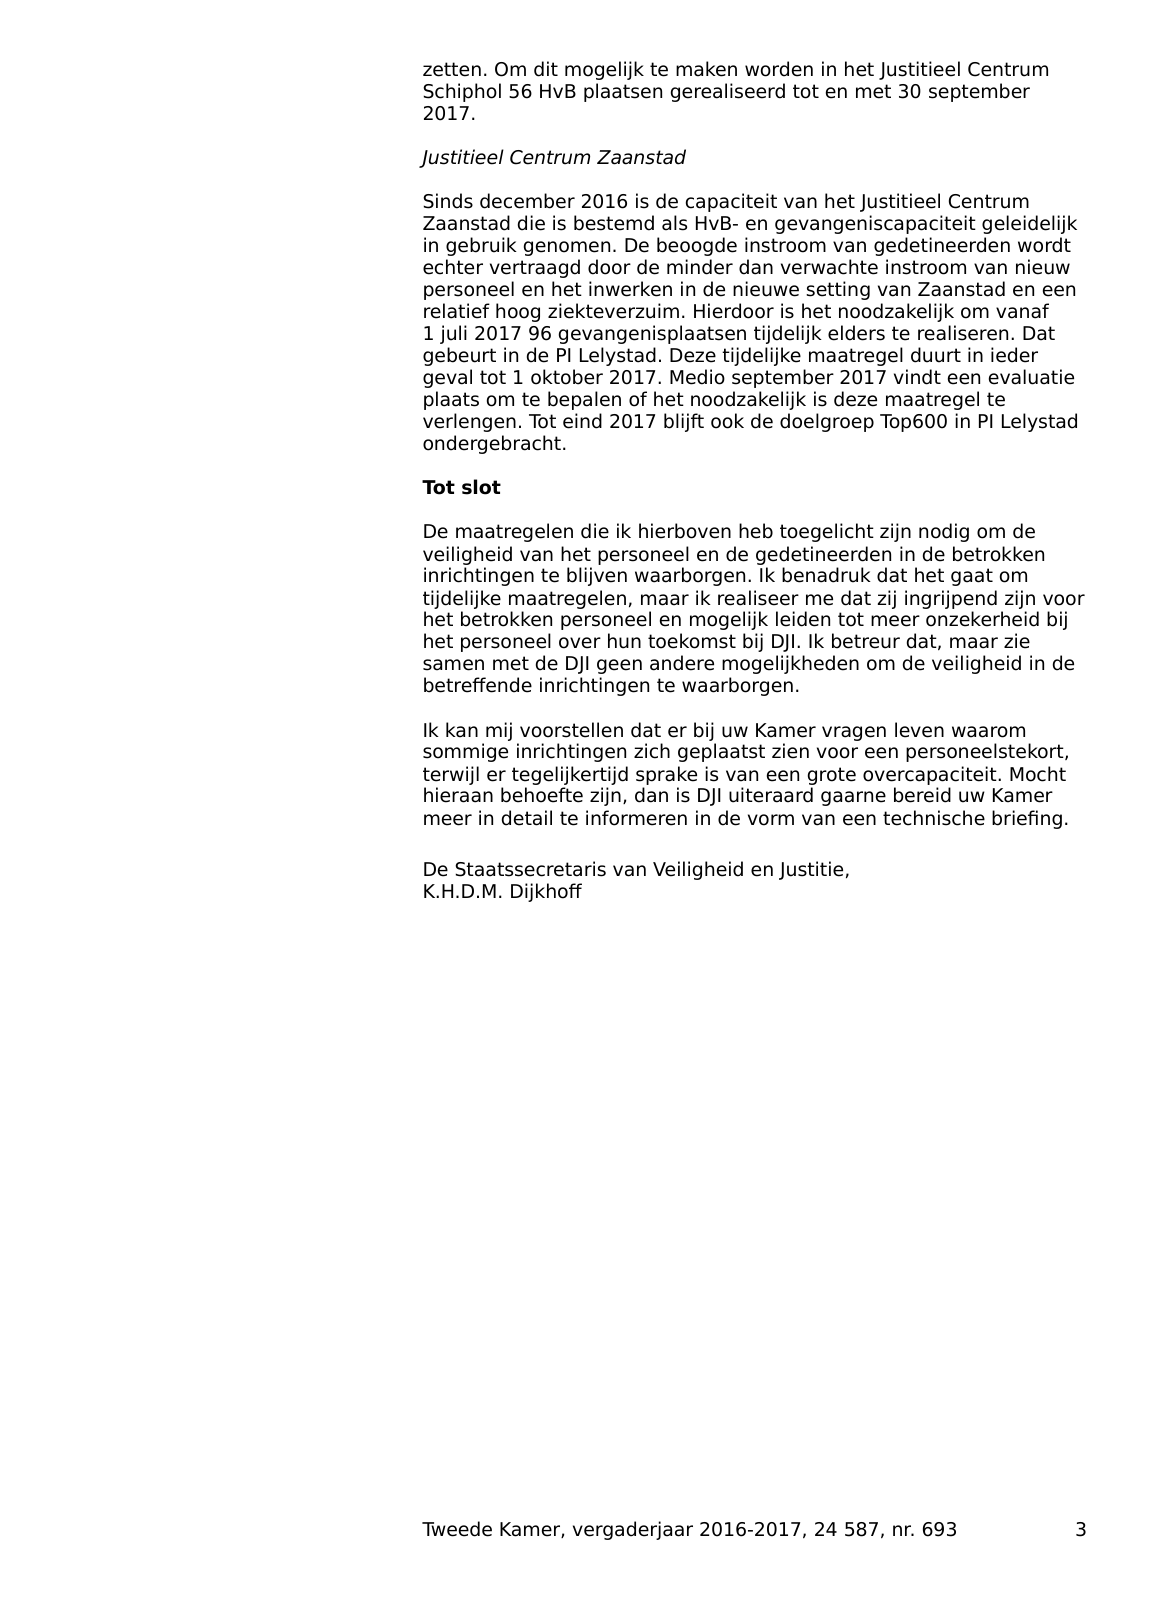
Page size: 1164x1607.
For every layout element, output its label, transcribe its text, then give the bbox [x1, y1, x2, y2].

text De Staatssecretaris van Veiligheid en Justitie, K.H.D.M. Dijkhoff [422, 859, 1087, 903]
subtitle Tot slot [422, 477, 1087, 499]
subtitle Justitieel Centrum Zaanstad [422, 147, 1087, 169]
text Ik kan mij voorstellen dat er bij uw Kamer vragen leven waarom sommige inrichtingen zich geplaatst zien voor een personeelstekort, terwijl er tegelijkertijd sprake is van een grote overcapaciteit. Mocht hieraan behoefte zijn, dan is DJI uiteraard gaarne bereid uw Kamer meer in detail te informeren in de vorm van een technische briefing. [422, 719, 1087, 829]
text De maatregelen die ik hierboven heb toegelicht zijn nodig om de veiligheid van het personeel en de gedetineerden in de betrokken inrichtingen te blijven waarborgen. Ik benadruk dat het gaat om tijdelijke maatregelen, maar ik realiseer me dat zij ingrijpend zijn voor het betrokken personeel en mogelijk leiden tot meer onzekerheid bij het personeel over hun toekomst bij DJI. Ik betreur dat, maar zie samen met de DJI geen andere mogelijkheden om de veiligheid in de betreffende inrichtingen te waarborgen. [422, 521, 1087, 697]
text Sinds december 2016 is de capaciteit van het Justitieel Centrum Zaanstad die is bestemd als HvB- en gevangeniscapaciteit geleidelijk in gebruik genomen. De beoogde instroom van gedetineerden wordt echter vertraagd door de minder dan verwachte instroom van nieuw personeel en het inwerken in de nieuwe setting van Zaanstad en een relatief hoog ziekteverzuim. Hierdoor is het noodzakelijk om vanaf 1 juli 2017 96 gevangenisplaatsen tijdelijk elders te realiseren. Dat gebeurt in de PI Lelystad. Deze tijdelijke maatregel duurt in ieder geval tot 1 oktober 2017. Medio september 2017 vindt een evaluatie plaats om te bepalen of het noodzakelijk is deze maatregel te verlengen. Tot eind 2017 blijft ook de doelgroep Top600 in PI Lelystad ondergebracht. [422, 191, 1087, 455]
text zetten. Om dit mogelijk te maken worden in het Justitieel Centrum Schiphol 56 HvB plaatsen gerealiseerd tot en met 30 september 2017. [422, 59, 1087, 125]
